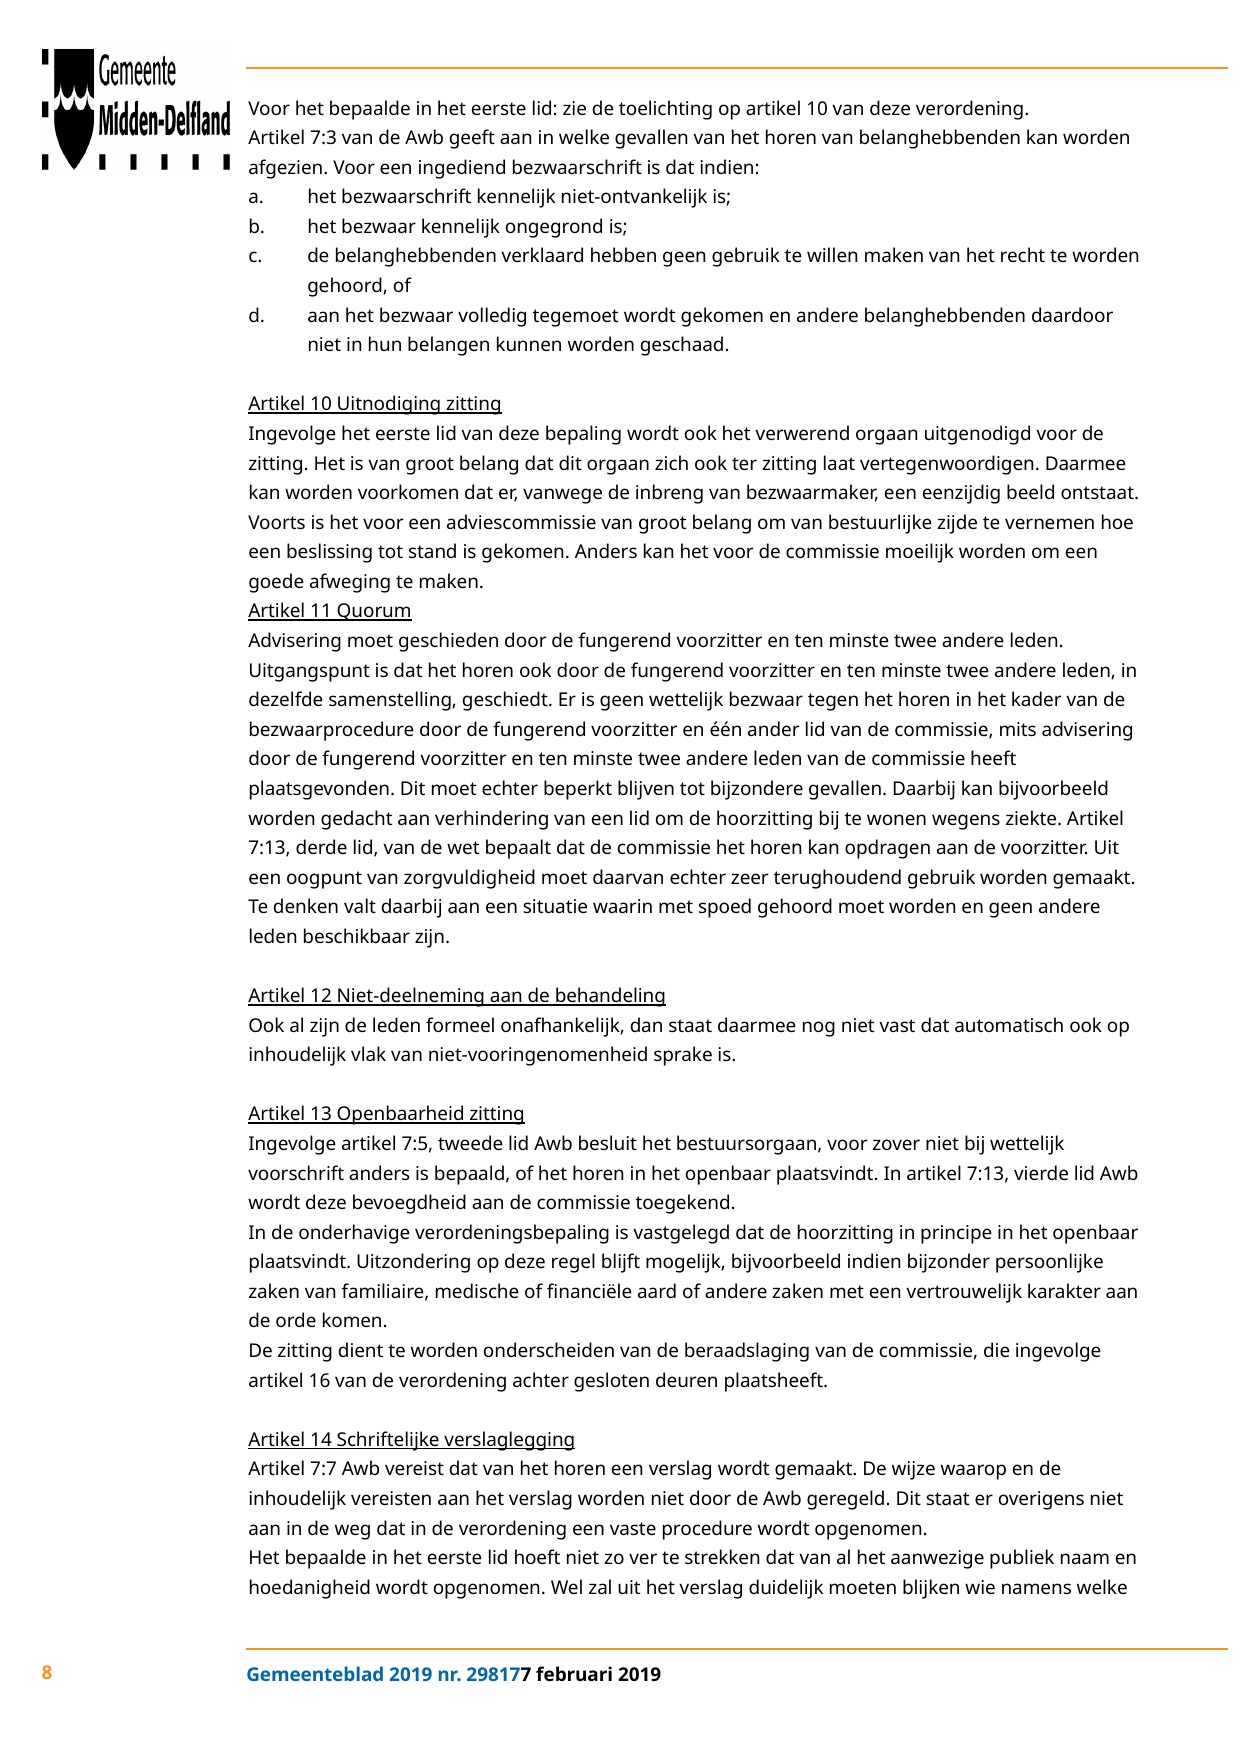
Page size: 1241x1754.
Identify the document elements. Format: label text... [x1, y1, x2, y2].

text Artikel 7:7 Awb vereist dat van het horen een verslag wordt gemaakt. De wijze waarop en de inhoudelijk vereisten aan het verslag worden niet door de Awb geregeld. Dit staat er overigens niet aan in de weg dat in de verordening een vaste procedure wordt opgenomen. [248, 1456, 1152, 1541]
list het bezwaarschrift kennelijk niet-ontvankelijk is; [248, 183, 1152, 209]
text Artikel 11 Quorum [248, 598, 1152, 623]
text Artikel 13 Openbaarheid zitting [248, 1101, 1152, 1126]
list aan het bezwaar volledig tegemoet wordt gekomen en andere belanghebbenden daardoor niet in hun belangen kunnen worden geschaad. [248, 302, 1152, 357]
list het bezwaar kennelijk ongegrond is; [248, 213, 1152, 239]
text Artikel 14 Schriftelijke verslaglegging [248, 1426, 1152, 1452]
text Artikel 10 Uitnodiging zitting [248, 391, 1152, 416]
text Artikel 12 Niet-deelneming aan de behandeling [248, 982, 1152, 1008]
list de belanghebbenden verklaard hebben geen gebruik te willen maken van het recht te worden gehoord, of [248, 243, 1152, 298]
text Voor het bepaalde in het eerste lid: zie de toelichting op artikel 10 van deze verordening. [248, 95, 1152, 121]
text In de onderhavige verordeningsbepaling is vastgelegd dat de hoorzitting in principe in het openbaar plaatsvindt. Uitzondering op deze regel blijft mogelijk, bijvoorbeeld indien bijzonder persoonlijke zaken van familiaire, medische of financiële aard of andere zaken met een vertrouwelijk karakter aan de orde komen. [248, 1219, 1152, 1333]
text Artikel 7:3 van de Awb geeft aan in welke gevallen van het horen van belanghebbenden kan worden afgezien. Voor een ingediend bezwaarschrift is dat indien: [248, 124, 1152, 180]
picture [41, 47, 231, 172]
text Advisering moet geschieden door de fungerend voorzitter en ten minste twee andere leden. Uitgangspunt is dat het horen ook door de fungerend voorzitter en ten minste twee andere leden, in dezelfde samenstelling, geschiedt. Er is geen wettelijk bezwaar tegen het horen in het kader van de bezwaarprocedure door de fungerend voorzitter en één ander lid van de commissie, mits advisering door de fungerend voorzitter en ten minste twee andere leden van de commissie heeft plaatsgevonden. Dit moet echter beperkt blijven tot bijzondere gevallen. Daarbij kan bijvoorbeeld worden gedacht aan verhindering van een lid om de hoorzitting bij te wonen wegens ziekte. Artikel 7:13, derde lid, van de wet bepaalt dat de commissie het horen kan opdragen aan de voorzitter. Uit een oogpunt van zorgvuldigheid moet daarvan echter zeer terughoudend gebruik worden gemaakt. Te denken valt daarbij aan een situatie waarin met spoed gehoord moet worden en geen andere leden beschikbaar zijn. [248, 627, 1152, 949]
text Het bepaalde in het eerste lid hoeft niet zo ver te strekken dat van al het aanwezige publiek naam en hoedanigheid wordt opgenomen. Wel zal uit het verslag duidelijk moeten blijken wie namens welke [248, 1544, 1152, 1600]
text Ingevolge het eerste lid van deze bepaling wordt ook het verwerend orgaan uitgenodigd voor de zitting. Het is van groot belang dat dit orgaan zich ook ter zitting laat vertegenwoordigen. Daarmee kan worden voorkomen dat er, vanwege de inbreng van bezwaarmaker, een eenzijdig beeld ontstaat. Voorts is het voor een adviescommissie van groot belang om van bestuurlijke zijde te vernemen hoe een beslissing tot stand is gekomen. Anders kan het voor de commissie moeilijk worden om een goede afweging te maken. [248, 420, 1152, 594]
text Ingevolge artikel 7:5, tweede lid Awb besluit het bestuursorgaan, voor zover niet bij wettelijk voorschrift anders is bepaald, of het horen in het openbaar plaatsvindt. In artikel 7:13, vierde lid Awb wordt deze bevoegdheid aan de commissie toegekend. [248, 1130, 1152, 1215]
text De zitting dient te worden onderscheiden van de beraadslaging van de commissie, die ingevolge artikel 16 van de verordening achter gesloten deuren plaatsheeft. [248, 1337, 1152, 1393]
text Ook al zijn de leden formeel onafhankelijk, dan staat daarmee nog niet vast dat automatisch ook op inhoudelijk vlak van niet-vooringenomenheid sprake is. [248, 1012, 1152, 1067]
